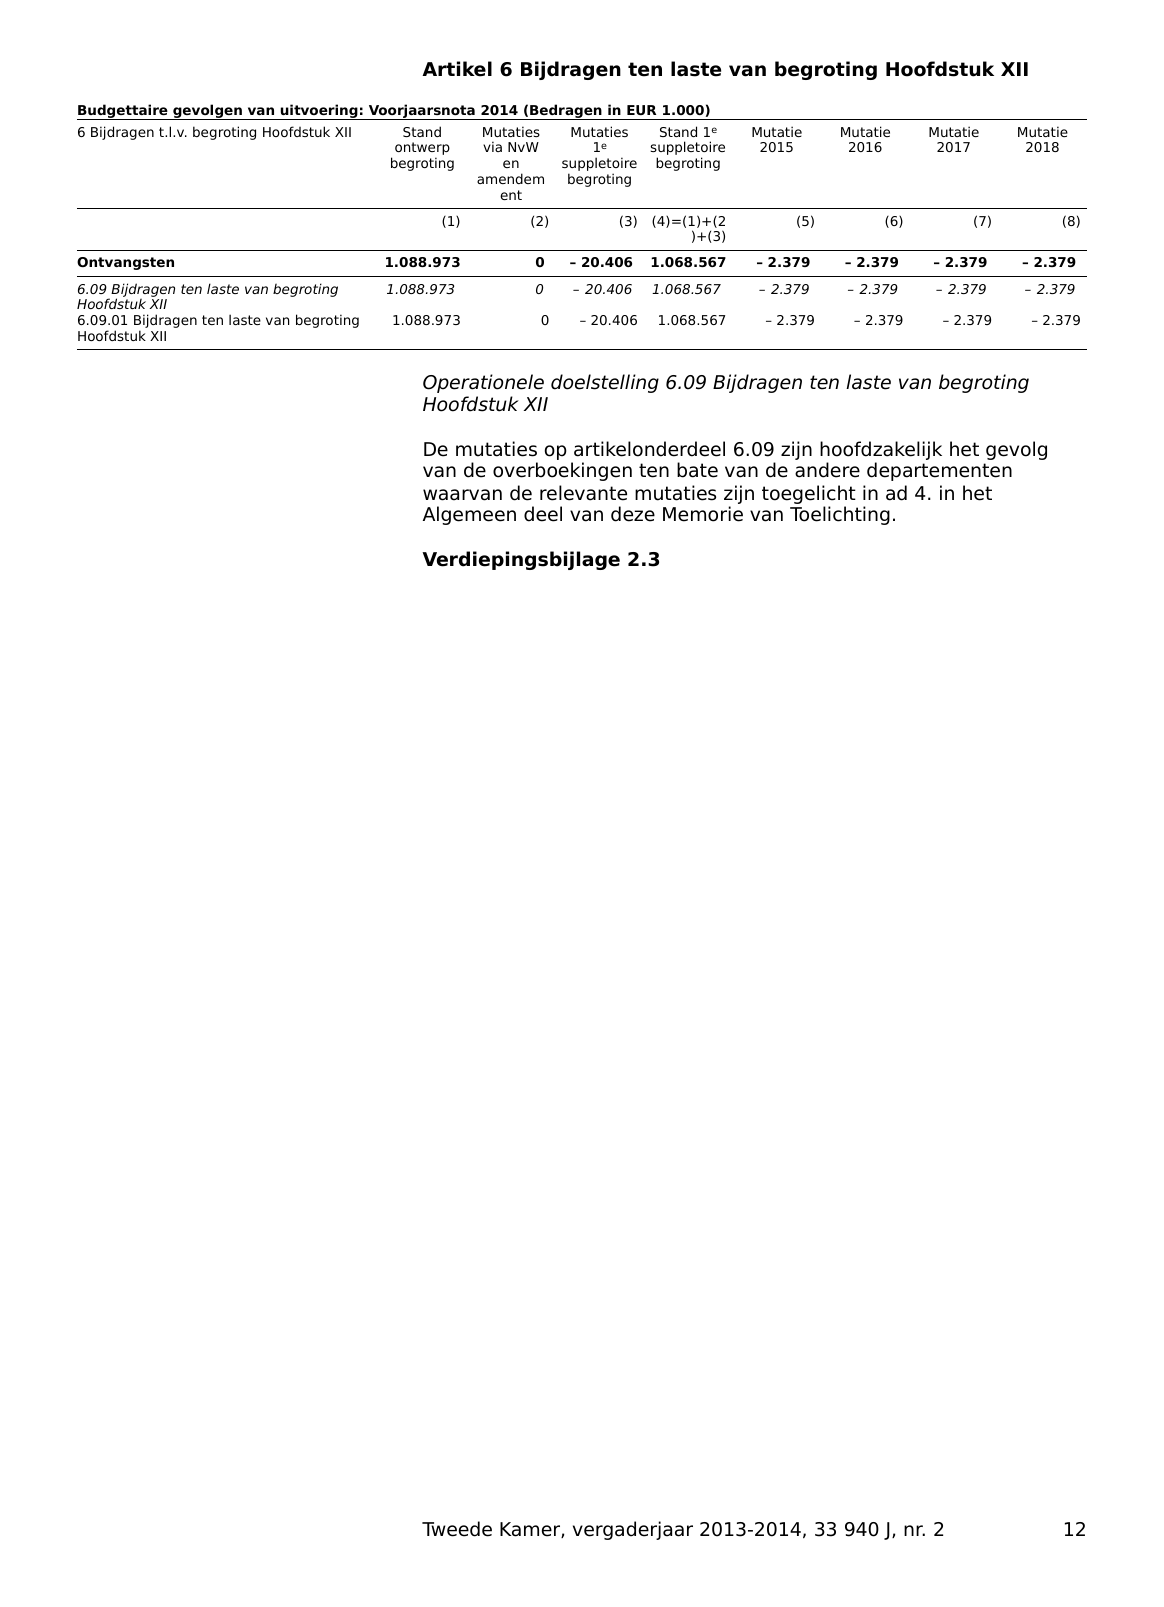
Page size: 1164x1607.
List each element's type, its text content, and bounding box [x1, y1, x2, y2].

table_cell – 20.406 [555, 251, 644, 276]
table_cell – 2.379 [909, 251, 998, 276]
table_cell – 2.379 [732, 251, 821, 276]
table_cell – 20.406 [555, 313, 644, 349]
table_cell 1.088.973 [378, 313, 466, 349]
table_cell 6.09.01 Bijdragen ten laste van begroting Hoofdstuk XII [77, 313, 378, 349]
table_cell – 2.379 [732, 277, 821, 313]
subtitle Artikel 6 Bijdragen ten laste van begroting Hoofdstuk XII [422, 59, 1087, 81]
table_cell Mutatie 2018 [998, 120, 1087, 208]
table_cell Mutatie 2016 [821, 120, 909, 208]
table_cell – 2.379 [998, 251, 1087, 276]
table_cell 0 [466, 277, 555, 313]
table_cell (2) [466, 209, 555, 249]
table_cell – 2.379 [732, 313, 821, 349]
table_cell Stand ontwerp begroting [378, 120, 466, 208]
table_cell Mutatie 2017 [909, 120, 998, 208]
table_cell Ontvangsten [77, 251, 378, 276]
table_cell (8) [998, 209, 1087, 249]
table_cell (4)=(1)+(2)+(3) [644, 209, 732, 249]
table_cell – 2.379 [909, 277, 998, 313]
table_cell 1.068.567 [644, 251, 732, 276]
table_cell [77, 209, 378, 249]
table_cell 6.09 Bijdragen ten laste van begroting Hoofdstuk XII [77, 277, 378, 313]
table_cell (1) [378, 209, 466, 249]
table_cell Stand 1e suppletoire begroting [644, 120, 732, 208]
table_cell (6) [821, 209, 909, 249]
table_cell (5) [732, 209, 821, 249]
table_cell Mutatie 2015 [732, 120, 821, 208]
table_cell 0 [466, 313, 555, 349]
table_cell Mutaties via NvW en amendement [466, 120, 555, 208]
text De mutaties op artikelonderdeel 6.09 zijn hoofdzakelijk het gevolg van de overboekingen ten bate van de andere departementen waarvan de relevante mutaties zijn toegelicht in ad 4. in het Algemeen deel van deze Memorie van Toelichting. [422, 438, 1087, 526]
table_cell – 2.379 [998, 313, 1087, 349]
table_cell (3) [555, 209, 644, 249]
table_header Budgettaire gevolgen van uitvoering: Voorjaarsnota 2014 (Bedragen in EUR 1.000) [77, 103, 1087, 119]
table_cell 1.088.973 [378, 251, 466, 276]
table_cell – 2.379 [821, 313, 909, 349]
table_cell – 2.379 [998, 277, 1087, 313]
table_cell 1.068.567 [644, 313, 732, 349]
table_cell (7) [909, 209, 998, 249]
table_cell 1.068.567 [644, 277, 732, 313]
table_cell 1.088.973 [378, 277, 466, 313]
table_cell 6 Bijdragen t.l.v. begroting Hoofdstuk XII [77, 120, 378, 208]
table_cell – 2.379 [909, 313, 998, 349]
subtitle Operationele doelstelling 6.09 Bijdragen ten laste van begroting Hoofdstuk XII [422, 372, 1087, 416]
table_cell Mutaties 1e suppletoire begroting [555, 120, 644, 208]
table_cell – 2.379 [821, 277, 909, 313]
table_cell 0 [466, 251, 555, 276]
table_cell – 20.406 [555, 277, 644, 313]
subtitle Verdiepingsbijlage 2.3 [422, 548, 1087, 571]
table_cell – 2.379 [821, 251, 909, 276]
